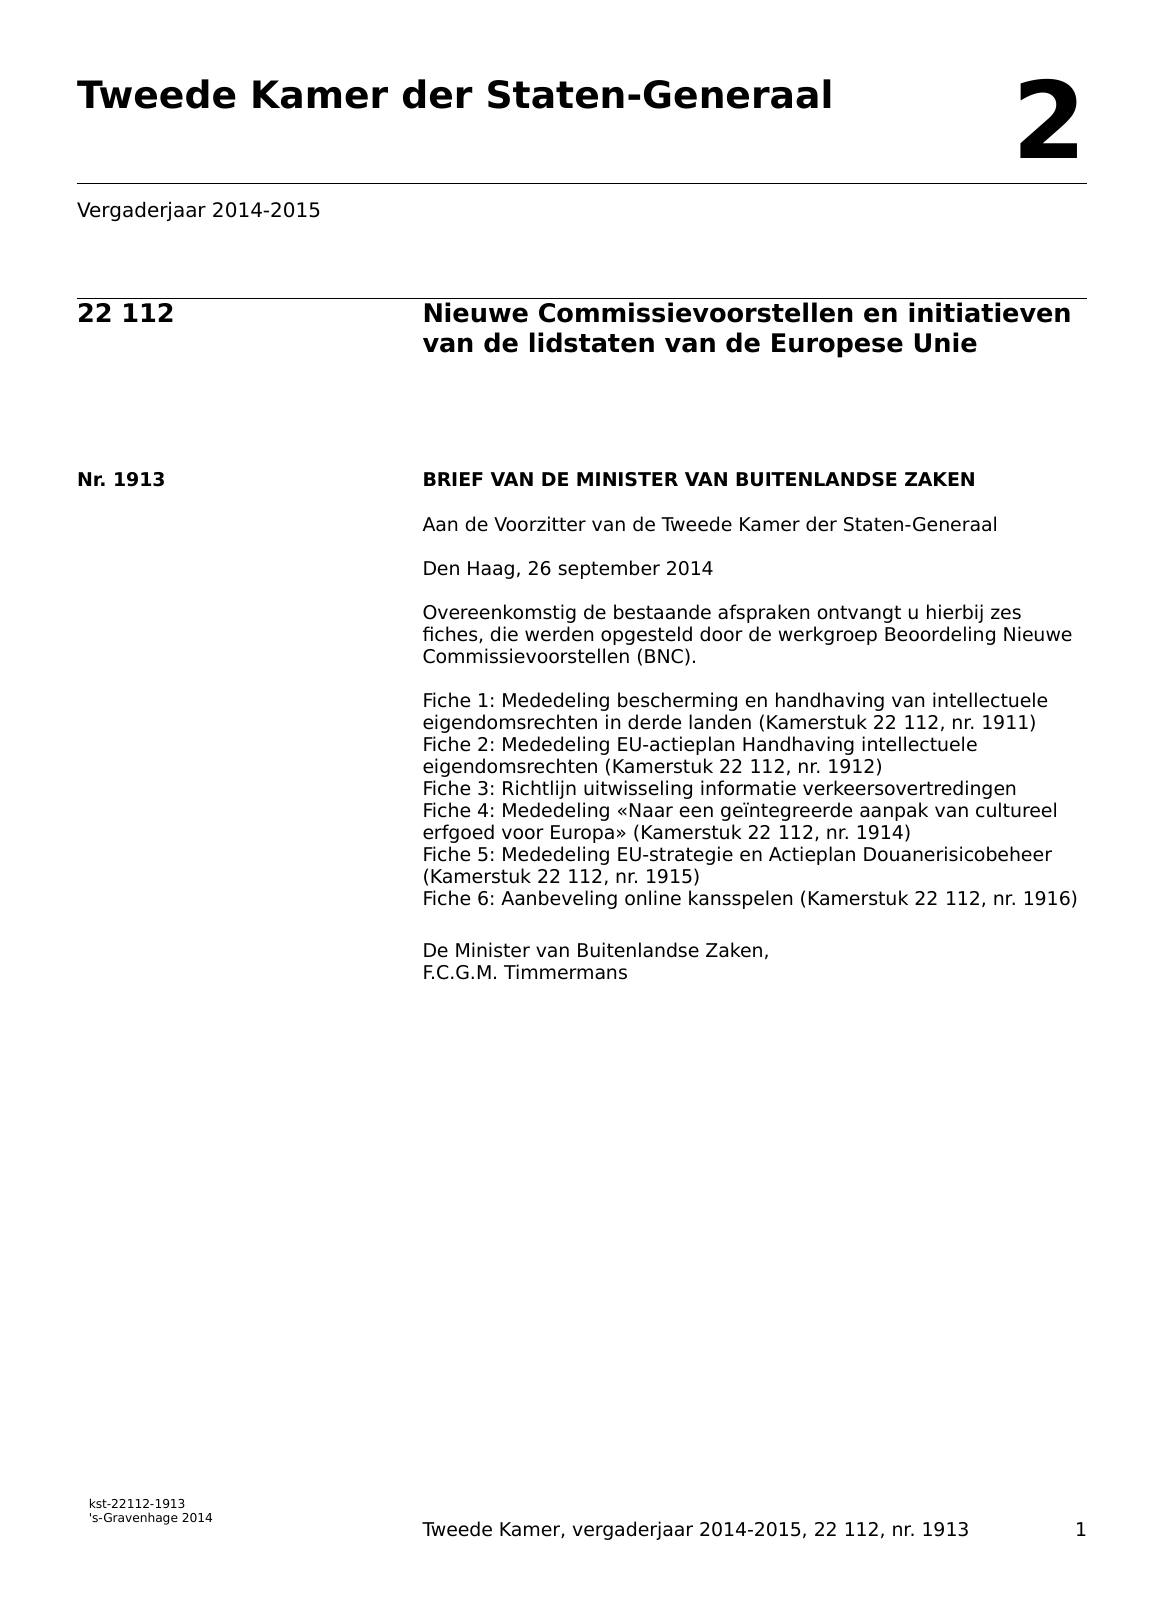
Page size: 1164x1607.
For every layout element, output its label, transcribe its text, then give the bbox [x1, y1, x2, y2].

table_cell Vergaderjaar 2014-2015 [77, 184, 1087, 298]
text kst-22112-1913 [88, 1497, 323, 1511]
text Aan de Voorzitter van de Tweede Kamer der Staten-Generaal [422, 513, 1087, 536]
text Den Haag, 26 september 2014 [422, 558, 1087, 580]
subtitle Nr. 1913 BRIEF VAN DE MINISTER VAN BUITENLANDSE ZAKEN [77, 469, 1087, 491]
text Fiche 3: Richtlijn uitwisseling informatie verkeersovertredingen [422, 778, 1087, 800]
table_header Tweede Kamer der Staten-Generaal [77, 59, 886, 183]
text Fiche 6: Aanbeveling online kansspelen (Kamerstuk 22 112, nr. 1916) [422, 888, 1087, 910]
text Fiche 5: Mededeling EU-strategie en Actieplan Douanerisicobeheer (Kamerstuk 22 112, nr. 1915) [422, 844, 1087, 888]
table_header 2 [886, 59, 1087, 183]
text Fiche 1: Mededeling bescherming en handhaving van intellectuele eigendomsrechten in derde landen (Kamerstuk 22 112, nr. 1911) [422, 690, 1087, 734]
text Fiche 4: Mededeling «Naar een geïntegreerde aanpak van cultureel erfgoed voor Europa» (Kamerstuk 22 112, nr. 1914) [422, 800, 1087, 844]
subtitle 22 112 Nieuwe Commissievoorstellen en initiatieven van de lidstaten van de Europese Unie [77, 299, 1087, 358]
text Fiche 2: Mededeling EU-actieplan Handhaving intellectuele eigendomsrechten (Kamerstuk 22 112, nr. 1912) [422, 734, 1087, 778]
text De Minister van Buitenlandse Zaken, F.C.G.M. Timmermans [422, 940, 1087, 984]
text Overeenkomstig de bestaande afspraken ontvangt u hierbij zes fiches, die werden opgesteld door de werkgroep Beoordeling Nieuwe Commissievoorstellen (BNC). [422, 602, 1087, 668]
text 's-Gravenhage 2014 [88, 1511, 323, 1525]
